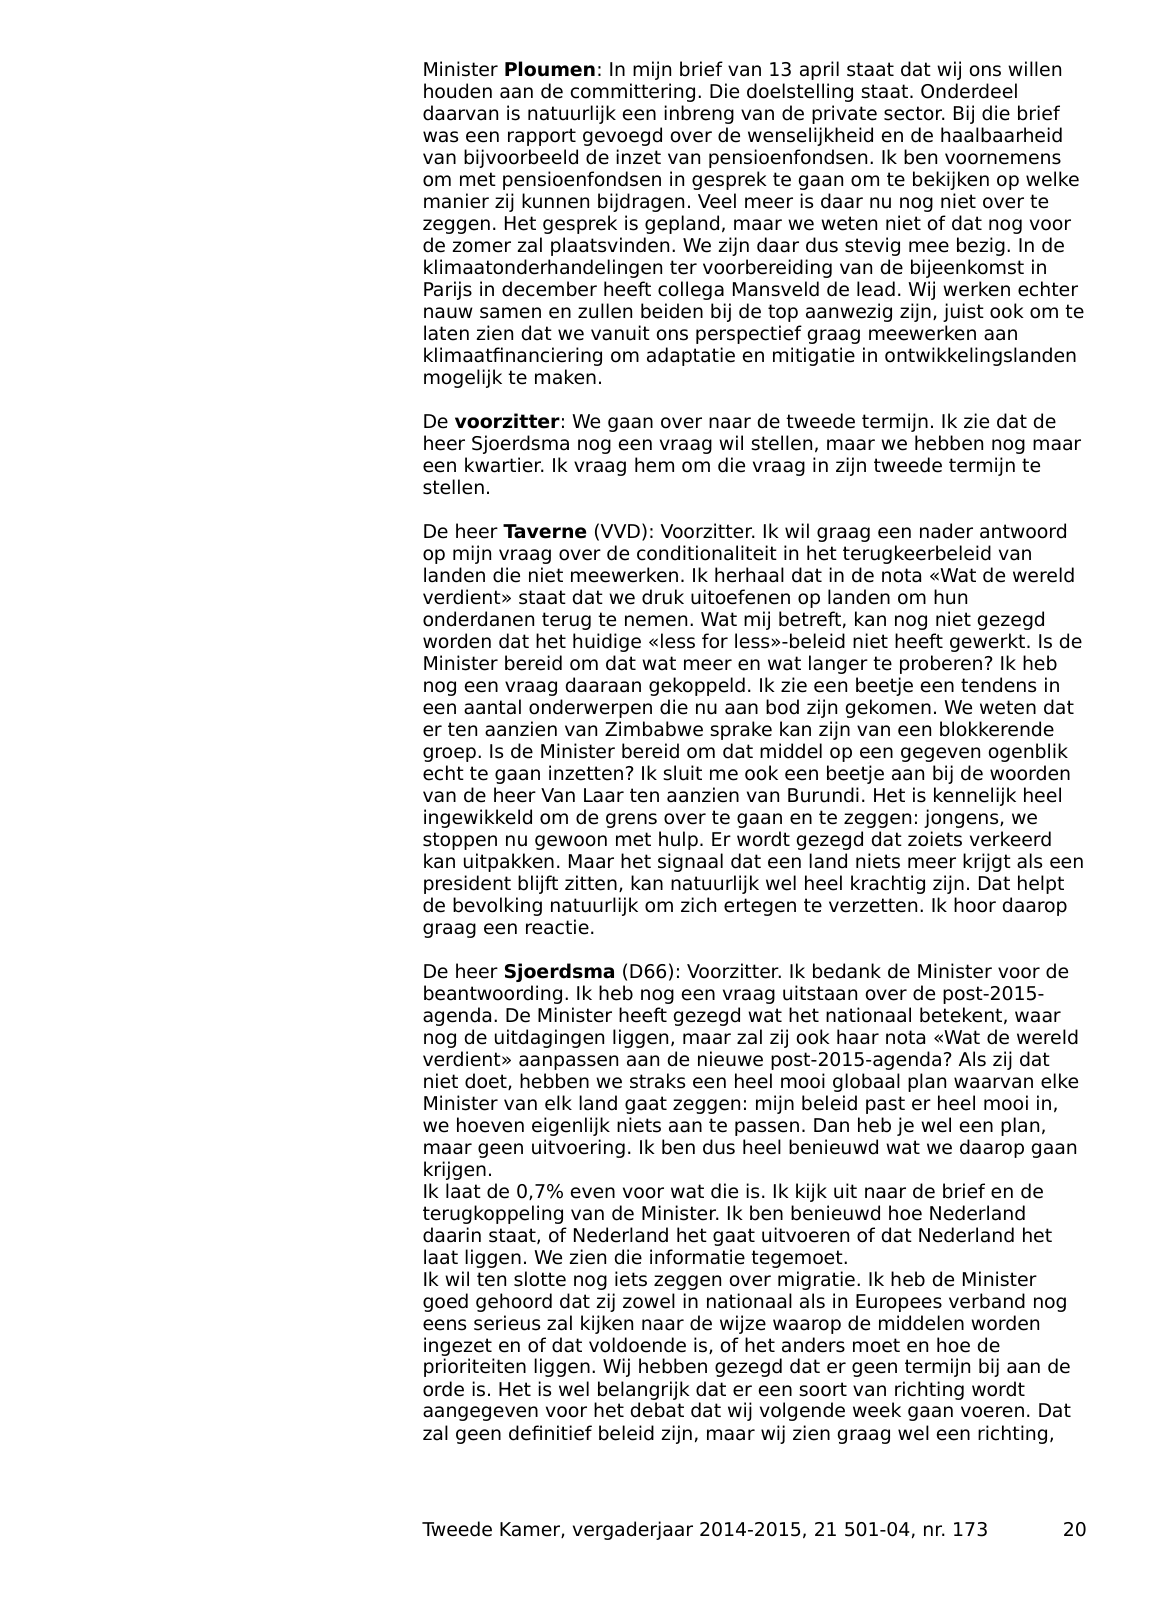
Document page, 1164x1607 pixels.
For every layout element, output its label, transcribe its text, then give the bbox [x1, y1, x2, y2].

text Ik wil ten slotte nog iets zeggen over migratie. Ik heb de Minister goed gehoord dat zij zowel in nationaal als in Europees verband nog eens serieus zal kijken naar de wijze waarop de middelen worden ingezet en of dat voldoende is, of het anders moet en hoe de prioriteiten liggen. Wij hebben gezegd dat er geen termijn bij aan de orde is. Het is wel belangrijk dat er een soort van richting wordt aangegeven voor het debat dat wij volgende week gaan voeren. Dat zal geen definitief beleid zijn, maar wij zien graag wel een richting, [422, 1268, 1087, 1444]
text De heer Taverne (VVD): Voorzitter. Ik wil graag een nader antwoord op mijn vraag over de conditionaliteit in het terugkeerbeleid van landen die niet meewerken. Ik herhaal dat in de nota «Wat de wereld verdient» staat dat we druk uitoefenen op landen om hun onderdanen terug te nemen. Wat mij betreft, kan nog niet gezegd worden dat het huidige «less for less»-beleid niet heeft gewerkt. Is de Minister bereid om dat wat meer en wat langer te proberen? Ik heb nog een vraag daaraan gekoppeld. Ik zie een beetje een tendens in een aantal onderwerpen die nu aan bod zijn gekomen. We weten dat er ten aanzien van Zimbabwe sprake kan zijn van een blokkerende groep. Is de Minister bereid om dat middel op een gegeven ogenblik echt te gaan inzetten? Ik sluit me ook een beetje aan bij de woorden van de heer Van Laar ten aanzien van Burundi. Het is kennelijk heel ingewikkeld om de grens over te gaan en te zeggen: jongens, we stoppen nu gewoon met hulp. Er wordt gezegd dat zoiets verkeerd kan uitpakken. Maar het signaal dat een land niets meer krijgt als een president blijft zitten, kan natuurlijk wel heel krachtig zijn. Dat helpt de bevolking natuurlijk om zich ertegen te verzetten. Ik hoor daarop graag een reactie. [422, 521, 1087, 939]
text Ik laat de 0,7% even voor wat die is. Ik kijk uit naar de brief en de terugkoppeling van de Minister. Ik ben benieuwd hoe Nederland daarin staat, of Nederland het gaat uitvoeren of dat Nederland het laat liggen. We zien die informatie tegemoet. [422, 1181, 1087, 1268]
text Minister Ploumen: In mijn brief van 13 april staat dat wij ons willen houden aan de committering. Die doelstelling staat. Onderdeel daarvan is natuurlijk een inbreng van de private sector. Bij die brief was een rapport gevoegd over de wenselijkheid en de haalbaarheid van bijvoorbeeld de inzet van pensioenfondsen. Ik ben voornemens om met pensioenfondsen in gesprek te gaan om te bekijken op welke manier zij kunnen bijdragen. Veel meer is daar nu nog niet over te zeggen. Het gesprek is gepland, maar we weten niet of dat nog voor de zomer zal plaatsvinden. We zijn daar dus stevig mee bezig. In de klimaatonderhandelingen ter voorbereiding van de bijeenkomst in Parijs in december heeft collega Mansveld de lead. Wij werken echter nauw samen en zullen beiden bij de top aanwezig zijn, juist ook om te laten zien dat we vanuit ons perspectief graag meewerken aan klimaatfinanciering om adaptatie en mitigatie in ontwikkelingslanden mogelijk te maken. [422, 59, 1087, 389]
text De heer Sjoerdsma (D66): Voorzitter. Ik bedank de Minister voor de beantwoording. Ik heb nog een vraag uitstaan over de post-2015-agenda. De Minister heeft gezegd wat het nationaal betekent, waar nog de uitdagingen liggen, maar zal zij ook haar nota «Wat de wereld verdient» aanpassen aan de nieuwe post-2015-agenda? Als zij dat niet doet, hebben we straks een heel mooi globaal plan waarvan elke Minister van elk land gaat zeggen: mijn beleid past er heel mooi in, we hoeven eigenlijk niets aan te passen. Dan heb je wel een plan, maar geen uitvoering. Ik ben dus heel benieuwd wat we daarop gaan krijgen. [422, 961, 1087, 1181]
text De voorzitter: We gaan over naar de tweede termijn. Ik zie dat de heer Sjoerdsma nog een vraag wil stellen, maar we hebben nog maar een kwartier. Ik vraag hem om die vraag in zijn tweede termijn te stellen. [422, 411, 1087, 499]
